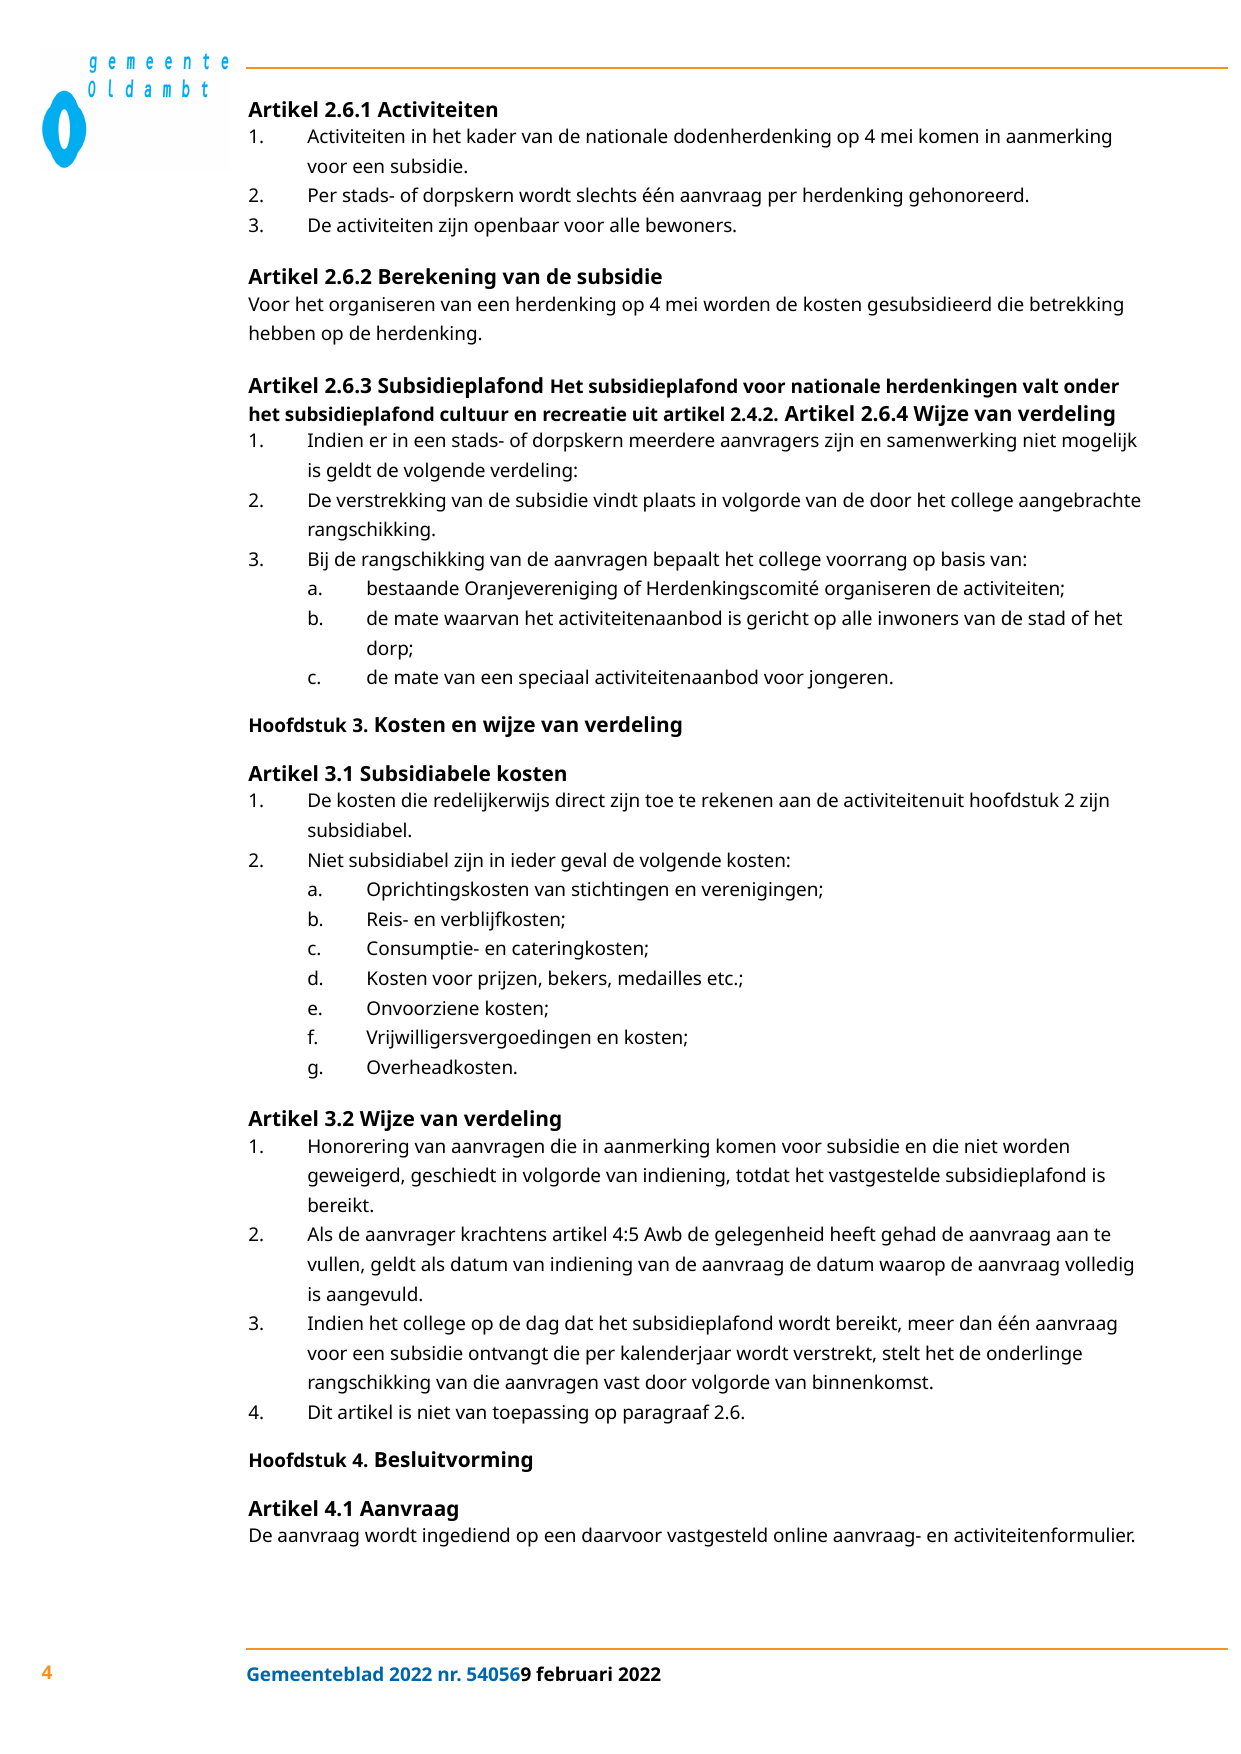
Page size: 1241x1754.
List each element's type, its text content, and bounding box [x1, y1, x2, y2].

list Per stads- of dorpskern wordt slechts één aanvraag per herdenking gehonoreerd. [248, 182, 1152, 208]
list Onvoorziene kosten; [307, 995, 1152, 1021]
list Indien het college op de dag dat het subsidieplafond wordt bereikt, meer dan één aanvraag voor een subsidie ontvangt die per kalenderjaar wordt verstrekt, stelt het de onderlinge rangschikking van die aanvragen vast door volgorde van binnenkomst. [248, 1310, 1152, 1395]
list bestaande Oranjevereniging of Herdenkingscomité organiseren de activiteiten; [307, 576, 1152, 601]
text Artikel 3.2 Wijze van verdeling [248, 1104, 1152, 1133]
list Als de aanvrager krachtens artikel 4:5 Awb de gelegenheid heeft gehad de aanvraag aan te vullen, geldt als datum van indiening van de aanvraag de datum waarop de aanvraag volledig is aangevuld. [248, 1222, 1152, 1306]
list De verstrekking van de subsidie vindt plaats in volgorde van de door het college aangebrachte rangschikking. [248, 487, 1152, 542]
list Niet subsidiabel zijn in ieder geval de volgende kosten: [248, 847, 1152, 873]
list Activiteiten in het kader van de nationale dodenherdenking op 4 mei komen in aanmerking voor een subsidie. [248, 123, 1152, 178]
list Bij de rangschikking van de aanvragen bepaalt het college voorrang op basis van: [248, 546, 1152, 572]
list Indien er in een stads- of dorpskern meerdere aanvragers zijn en samenwerking niet mogelijk is geldt de volgende verdeling: [248, 428, 1152, 483]
text Artikel 2.6.2 Berekening van de subsidie [248, 262, 1152, 291]
list Vrijwilligersvergoedingen en kosten; [307, 1024, 1152, 1050]
list Consumptie- en cateringkosten; [307, 936, 1152, 961]
list De kosten die redelijkerwijs direct zijn toe te rekenen aan de activiteitenuit hoofdstuk 2 zijn subsidiabel. [248, 788, 1152, 843]
text Artikel 2.6.1 Activiteiten [248, 95, 1152, 123]
list Dit artikel is niet van toepassing op paragraaf 2.6. [248, 1399, 1152, 1425]
list Honorering van aanvragen die in aanmerking komen voor subsidie en die niet worden geweigerd, geschiedt in volgorde van indiening, totdat het vastgestelde subsidieplafond is bereikt. [248, 1133, 1152, 1218]
text Voor het organiseren van een herdenking op 4 mei worden de kosten gesubsidieerd die betrekking hebben op de herdenking. [248, 291, 1152, 346]
text Hoofdstuk 4. Besluitvorming [248, 1445, 1152, 1473]
picture [41, 47, 231, 172]
list Kosten voor prijzen, bekers, medailles etc.; [307, 965, 1152, 991]
list Reis- en verblijfkosten; [307, 906, 1152, 932]
text De aanvraag wordt ingediend op een daarvoor vastgesteld online aanvraag- en activiteitenformulier. [248, 1522, 1152, 1548]
list Overheadkosten. [307, 1054, 1152, 1080]
list Oprichtingskosten van stichtingen en verenigingen; [307, 876, 1152, 902]
text Artikel 3.1 Subsidiabele kosten [248, 759, 1152, 788]
text Artikel 4.1 Aanvraag [248, 1494, 1152, 1522]
text Hoofdstuk 3. Kosten en wijze van verdeling [248, 710, 1152, 738]
list de mate van een speciaal activiteitenaanbod voor jongeren. [307, 664, 1152, 690]
list de mate waarvan het activiteitenaanbod is gericht op alle inwoners van de stad of het dorp; [307, 605, 1152, 661]
text Artikel 2.6.3 Subsidieplafond Het subsidieplafond voor nationale herdenkingen valt onder het subsidieplafond cultuur en recreatie uit artikel 2.4.2. Artikel 2.6.4 Wijze van verdeling [248, 371, 1152, 428]
list De activiteiten zijn openbaar voor alle bewoners. [248, 212, 1152, 238]
